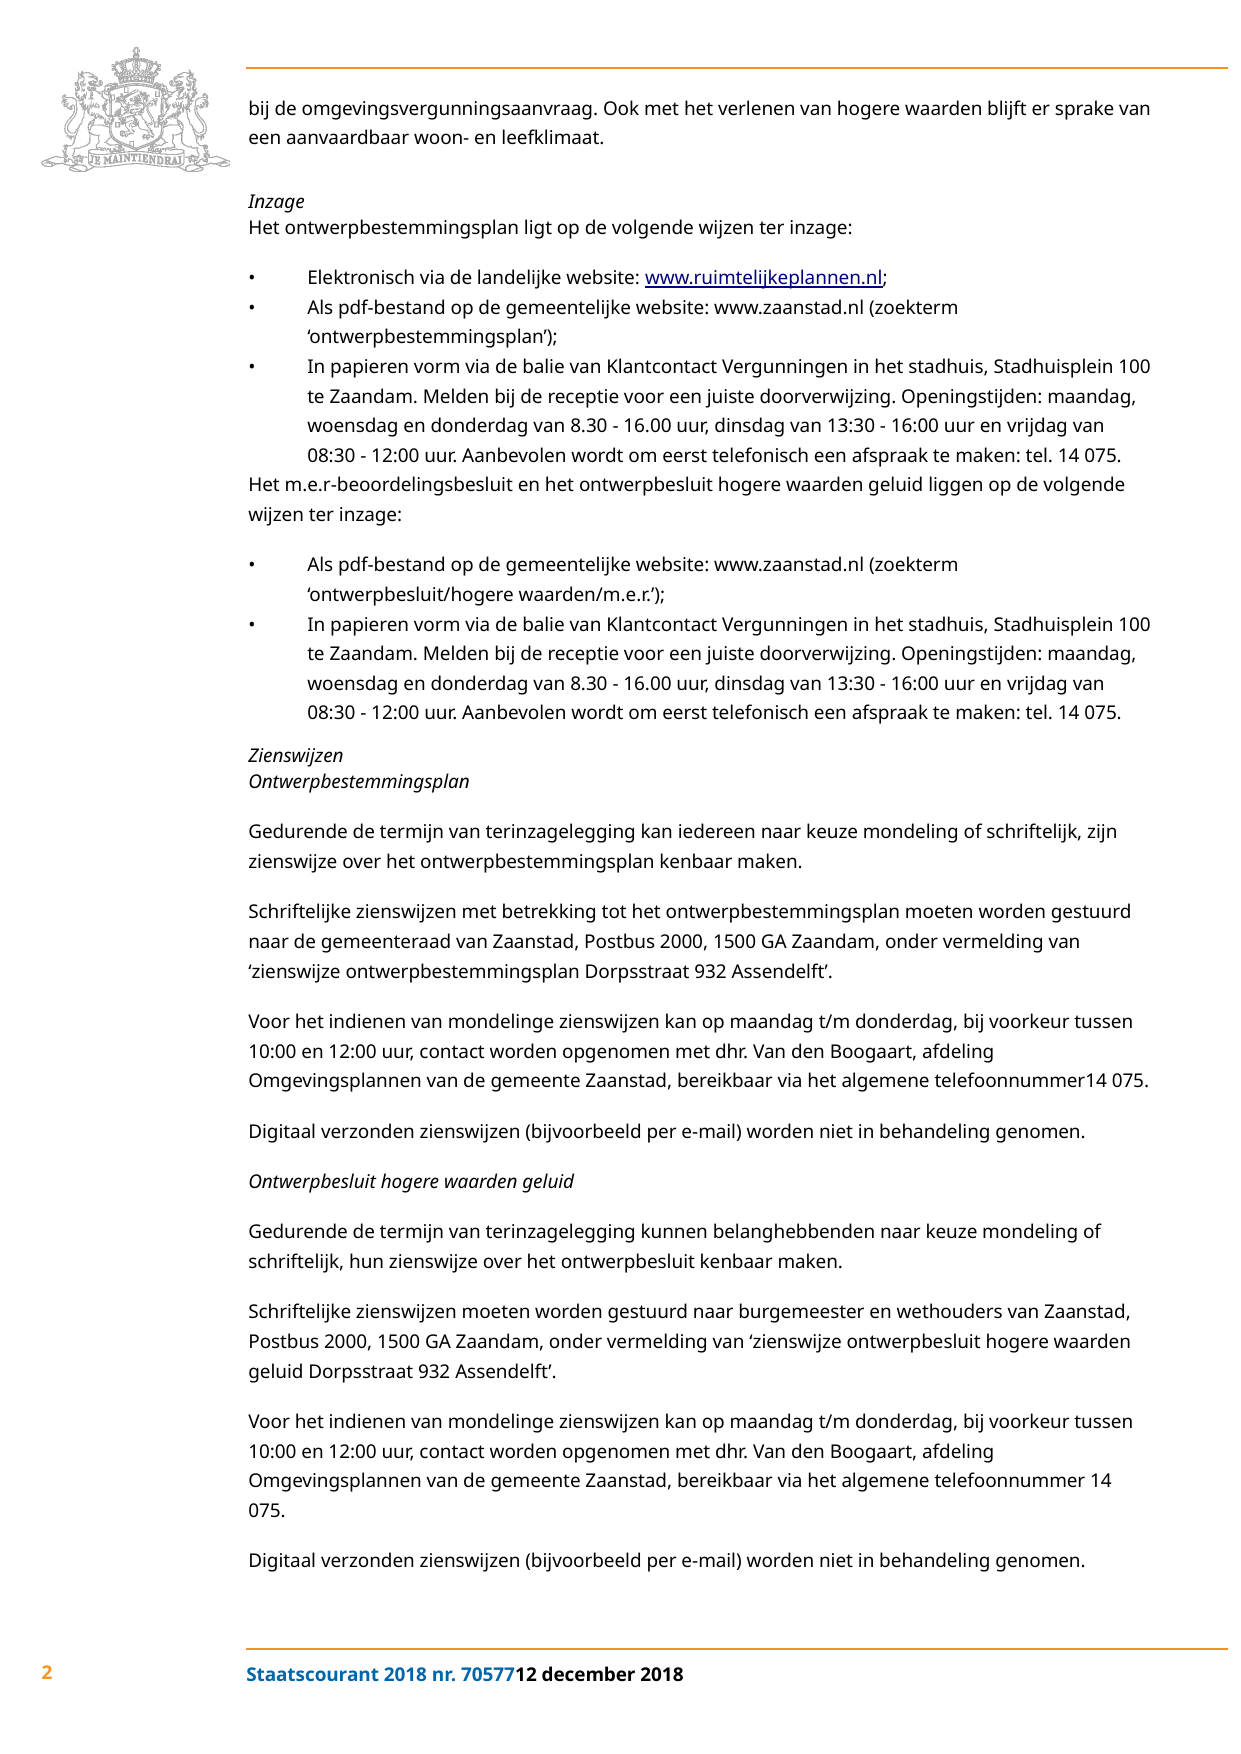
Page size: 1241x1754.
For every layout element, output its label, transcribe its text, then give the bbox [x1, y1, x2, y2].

text Het ontwerpbestemmingsplan ligt op de volgende wijzen ter inzage: [248, 214, 1152, 240]
text Voor het indienen van mondelinge zienswijzen kan op maandag t/m donderdag, bij voorkeur tussen 10:00 en 12:00 uur, contact worden opgenomen met dhr. Van den Boogaart, afdeling Omgevingsplannen van de gemeente Zaanstad, bereikbaar via het algemene telefoonnummer 14 075. [248, 1408, 1152, 1523]
text Inzage [248, 188, 1152, 214]
text Zienswijzen [248, 743, 1152, 768]
list Als pdf-bestand op de gemeentelijke website: www.zaanstad.nl (zoekterm ‘ontwerpbestemmingsplan’); [248, 294, 1152, 349]
list In papieren vorm via de balie van Klantcontact Vergunningen in het stadhuis, Stadhuisplein 100 te Zaandam. Melden bij de receptie voor een juiste doorverwijzing. Openingstijden: maandag, woensdag en donderdag van 8.30 - 16.00 uur, dinsdag van 13:30 - 16:00 uur en vrijdag van 08:30 - 12:00 uur. Aanbevolen wordt om eerst telefonisch een afspraak te maken: tel. 14 075. [248, 353, 1152, 468]
text Het m.e.r-beoordelingsbesluit en het ontwerpbesluit hogere waarden geluid liggen op de volgende wijzen ter inzage: [248, 472, 1152, 527]
text Gedurende de termijn van terinzagelegging kan iedereen naar keuze mondeling of schriftelijk, zijn zienswijze over het ontwerpbestemmingsplan kenbaar maken. [248, 819, 1152, 874]
text Digitaal verzonden zienswijzen (bijvoorbeeld per e-mail) worden niet in behandeling genomen. [248, 1547, 1152, 1573]
text Ontwerpbestemmingsplan [248, 768, 1152, 794]
text Digitaal verzonden zienswijzen (bijvoorbeeld per e-mail) worden niet in behandeling genomen. [248, 1118, 1152, 1144]
text Gedurende de termijn van terinzagelegging kunnen belanghebbenden naar keuze mondeling of schriftelijk, hun zienswijze over het ontwerpbesluit kenbaar maken. [248, 1219, 1152, 1274]
list In papieren vorm via de balie van Klantcontact Vergunningen in het stadhuis, Stadhuisplein 100 te Zaandam. Melden bij de receptie voor een juiste doorverwijzing. Openingstijden: maandag, woensdag en donderdag van 8.30 - 16.00 uur, dinsdag van 13:30 - 16:00 uur en vrijdag van 08:30 - 12:00 uur. Aanbevolen wordt om eerst telefonisch een afspraak te maken: tel. 14 075. [248, 611, 1152, 725]
picture [41, 47, 231, 172]
text Schriftelijke zienswijzen met betrekking tot het ontwerpbestemmingsplan moeten worden gestuurd naar de gemeenteraad van Zaanstad, Postbus 2000, 1500 GA Zaandam, onder vermelding van ‘zienswijze ontwerpbestemmingsplan Dorpsstraat 932 Assendelft’. [248, 899, 1152, 984]
text Schriftelijke zienswijzen moeten worden gestuurd naar burgemeester en wethouders van Zaanstad, Postbus 2000, 1500 GA Zaandam, onder vermelding van ‘zienswijze ontwerpbesluit hogere waarden geluid Dorpsstraat 932 Assendelft’. [248, 1299, 1152, 1384]
text bij de omgevingsvergunningsaanvraag. Ook met het verlenen van hogere waarden blijft er sprake van een aanvaardbaar woon- en leefklimaat. [248, 95, 1152, 150]
text Ontwerpbesluit hogere waarden geluid [248, 1168, 1152, 1194]
list Als pdf-bestand op de gemeentelijke website: www.zaanstad.nl (zoekterm ‘ontwerpbesluit/hogere waarden/m.e.r.’); [248, 552, 1152, 607]
text Voor het indienen van mondelinge zienswijzen kan op maandag t/m donderdag, bij voorkeur tussen 10:00 en 12:00 uur, contact worden opgenomen met dhr. Van den Boogaart, afdeling Omgevingsplannen van de gemeente Zaanstad, bereikbaar via het algemene telefoonnummer14 075. [248, 1008, 1152, 1093]
list Elektronisch via de landelijke website: www.ruimtelijkeplannen.nl; [248, 264, 1152, 290]
